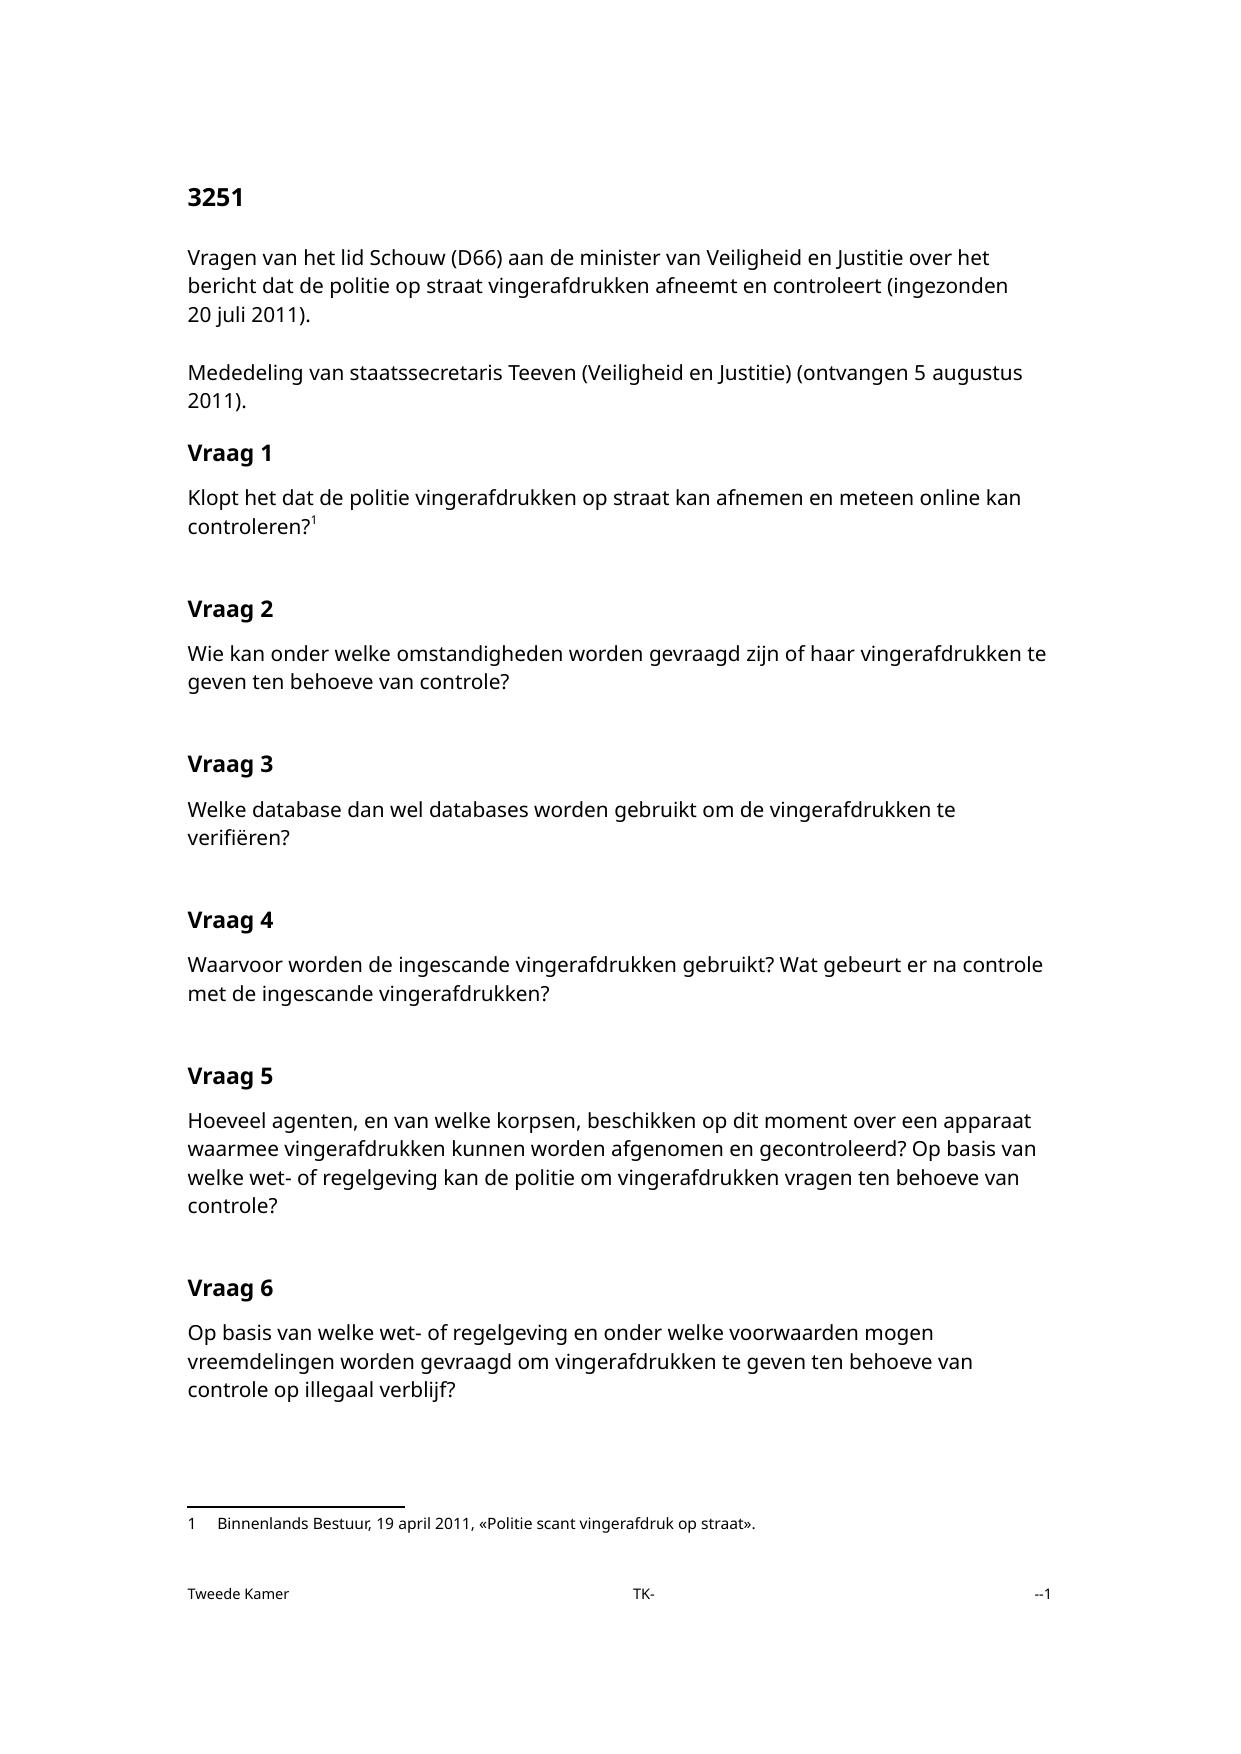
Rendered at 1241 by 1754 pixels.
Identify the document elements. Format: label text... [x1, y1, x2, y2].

subtitle Vraag 1 [187, 437, 1053, 468]
subtitle Vraag 2 [187, 593, 1053, 624]
text 3251 [187, 179, 1053, 213]
text Welke database dan wel databases worden gebruikt om de vingerafdrukken te verifiëren? [187, 795, 1053, 852]
subtitle Vraag 4 [187, 904, 1053, 935]
subtitle Vraag 5 [187, 1060, 1053, 1091]
text Mededeling van staatssecretaris Teeven (Veiligheid en Justitie) (ontvangen 5 augustus 2011). [187, 358, 1053, 415]
subtitle Vraag 3 [187, 748, 1053, 780]
text Wie kan onder welke omstandigheden worden gevraagd zijn of haar vingerafdrukken te geven ten behoeve van controle? [187, 639, 1053, 696]
text Op basis van welke wet- of regelgeving en onder welke voorwaarden mogen vreemdelingen worden gevraagd om vingerafdrukken te geven ten behoeve van controle op illegaal verblijf? [187, 1318, 1053, 1404]
text Waarvoor worden de ingescande vingerafdrukken gebruikt? Wat gebeurt er na controle met de ingescande vingerafdrukken? [187, 950, 1053, 1007]
subtitle Vraag 6 [187, 1272, 1053, 1303]
text Binnenlands Bestuur, 19 april 2011, «Politie scant vingerafdruk op straat». [187, 1506, 1053, 1534]
text Hoeveel agenten, en van welke korpsen, beschikken op dit moment over een apparaat waarmee vingerafdrukken kunnen worden afgenomen en gecontroleerd? Op basis van welke wet- of regelgeving kan de politie om vingerafdrukken vragen ten behoeve van controle? [187, 1106, 1053, 1220]
text Vragen van het lid Schouw (D66) aan de minister van Veiligheid en Justitie over het bericht dat de politie op straat vingerafdrukken afneemt en controleert (ingezonden 20 juli 2011). [187, 243, 1053, 328]
text Klopt het dat de politie vingerafdrukken op straat kan afnemen en meteen online kan controleren? [187, 483, 1053, 540]
